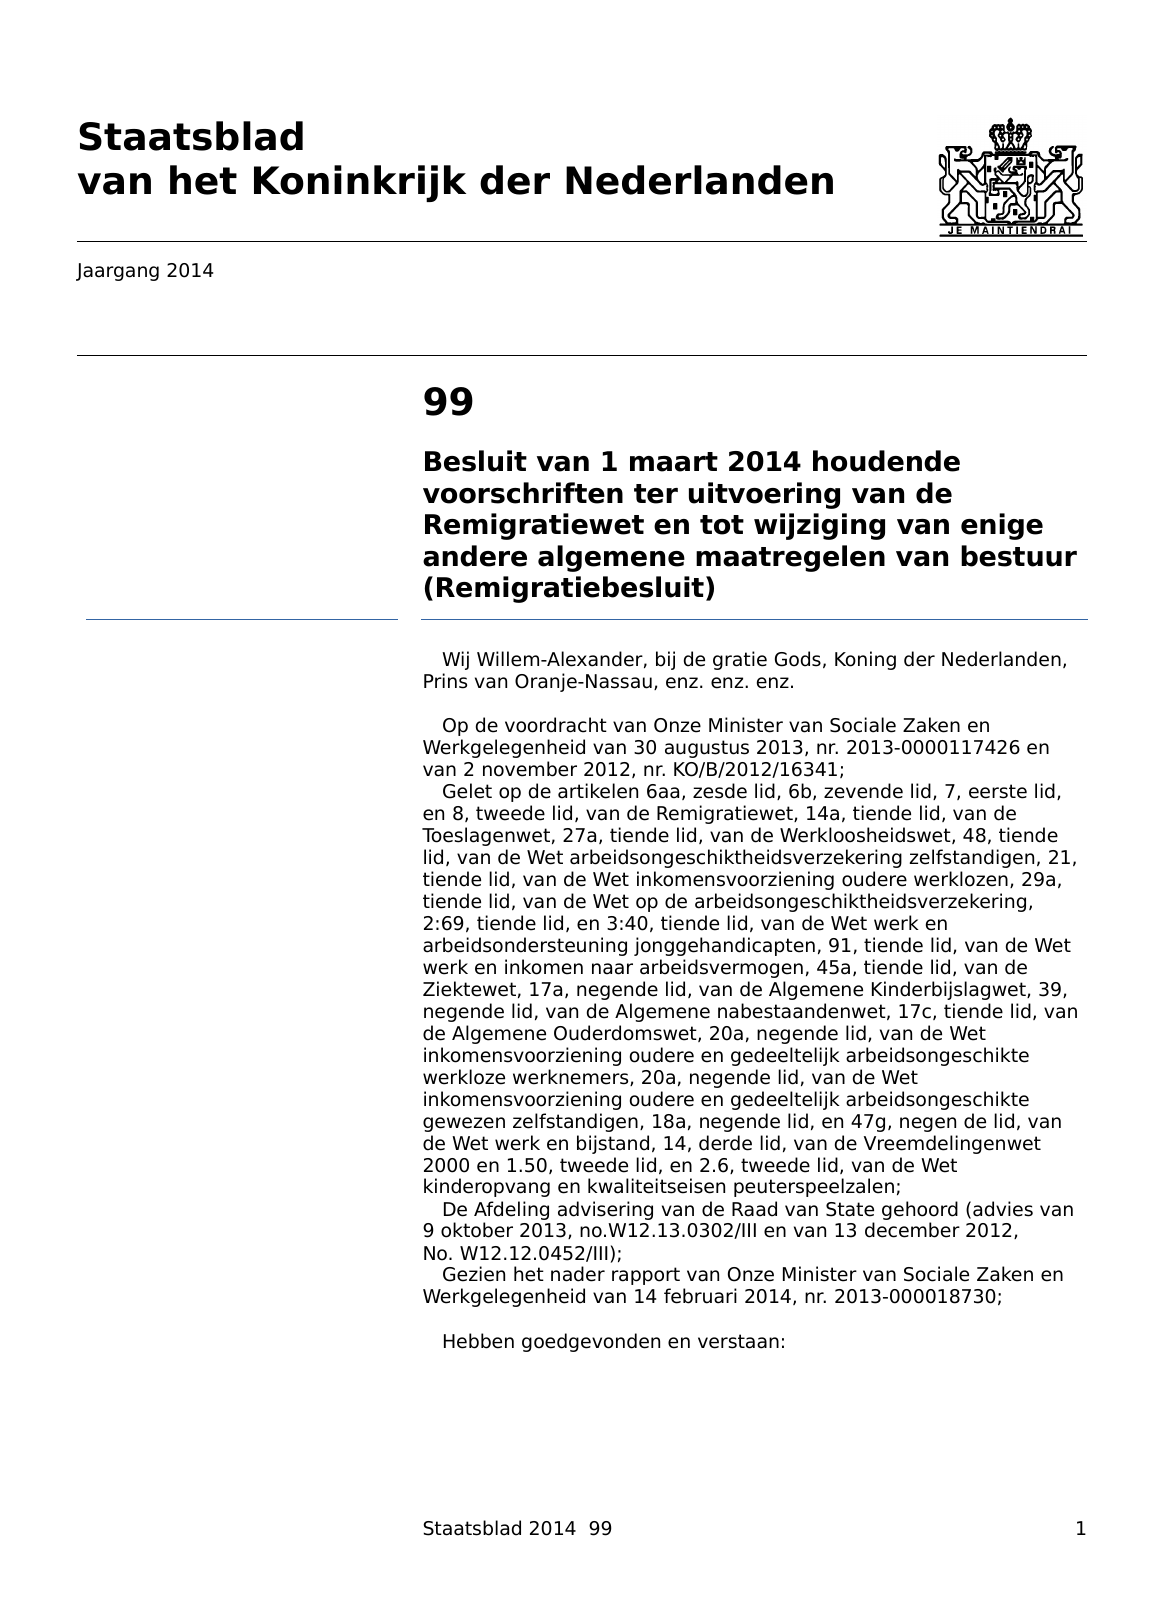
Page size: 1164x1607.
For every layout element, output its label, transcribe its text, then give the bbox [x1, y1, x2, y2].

picture [936, 115, 1087, 240]
table_cell Jaargang 2014 [77, 242, 1087, 355]
text De Afdeling advisering van de Raad van State gehoord (advies van 9 oktober 2013, no.W12.13.0302/III en van 13 december 2012, No. W12.12.0452/III); [422, 1198, 1087, 1264]
text Gelet op de artikelen 6aa, zesde lid, 6b, zevende lid, 7, eerste lid, en 8, tweede lid, van de Remigratiewet, 14a, tiende lid, van de Toeslagenwet, 27a, tiende lid, van de Werkloosheidswet, 48, tiende lid, van de Wet arbeidsongeschiktheidsverzekering zelfstandigen, 21, tiende lid, van de Wet inkomensvoorziening oudere werklozen, 29a, tiende lid, van de Wet op de arbeidsongeschiktheidsverzekering, 2:69, tiende lid, en 3:40, tiende lid, van de Wet werk en arbeidsondersteuning jonggehandicapten, 91, tiende lid, van de Wet werk en inkomen naar arbeidsvermogen, 45a, tiende lid, van de Ziektewet, 17a, negende lid, van de Algemene Kinderbijslagwet, 39, negende lid, van de Algemene nabestaandenwet, 17c, tiende lid, van de Algemene Ouderdomswet, 20a, negende lid, van de Wet inkomensvoorziening oudere en gedeeltelijk arbeidsongeschikte werkloze werknemers, 20a, negende lid, van de Wet inkomensvoorziening oudere en gedeeltelijk arbeidsongeschikte gewezen zelfstandigen, 18a, negende lid, en 47g, negen de lid, van de Wet werk en bijstand, 14, derde lid, van de Vreemdelingenwet 2000 en 1.50, tweede lid, en 2.6, tweede lid, van de Wet kinderopvang en kwaliteitseisen peuterspeelzalen; [422, 781, 1087, 1198]
text Op de voordracht van Onze Minister van Sociale Zaken en Werkgelegenheid van 30 augustus 2013, nr. 2013-0000117426 en van 2 november 2012, nr. KO/B/2012/16341; [422, 715, 1087, 781]
text Hebben goedgevonden en verstaan: [422, 1331, 1087, 1352]
text Besluit van 1 maart 2014 houdende voorschriften ter uitvoering van de Remigratiewet en tot wijziging van enige andere algemene maatregelen van bestuur (Remigratiebesluit) [422, 447, 1087, 604]
table_header [886, 100, 1087, 241]
subtitle 99 [422, 381, 1087, 424]
text Wij Willem-Alexander, bij de gratie Gods, Koning der Nederlanden, Prins van Oranje-Nassau, enz. enz. enz. [422, 649, 1087, 693]
table_header Staatsblad van het Koninkrijk der Nederlanden [77, 100, 886, 241]
text Gezien het nader rapport van Onze Minister van Sociale Zaken en Werkgelegenheid van 14 februari 2014, nr. 2013-000018730; [422, 1264, 1087, 1308]
